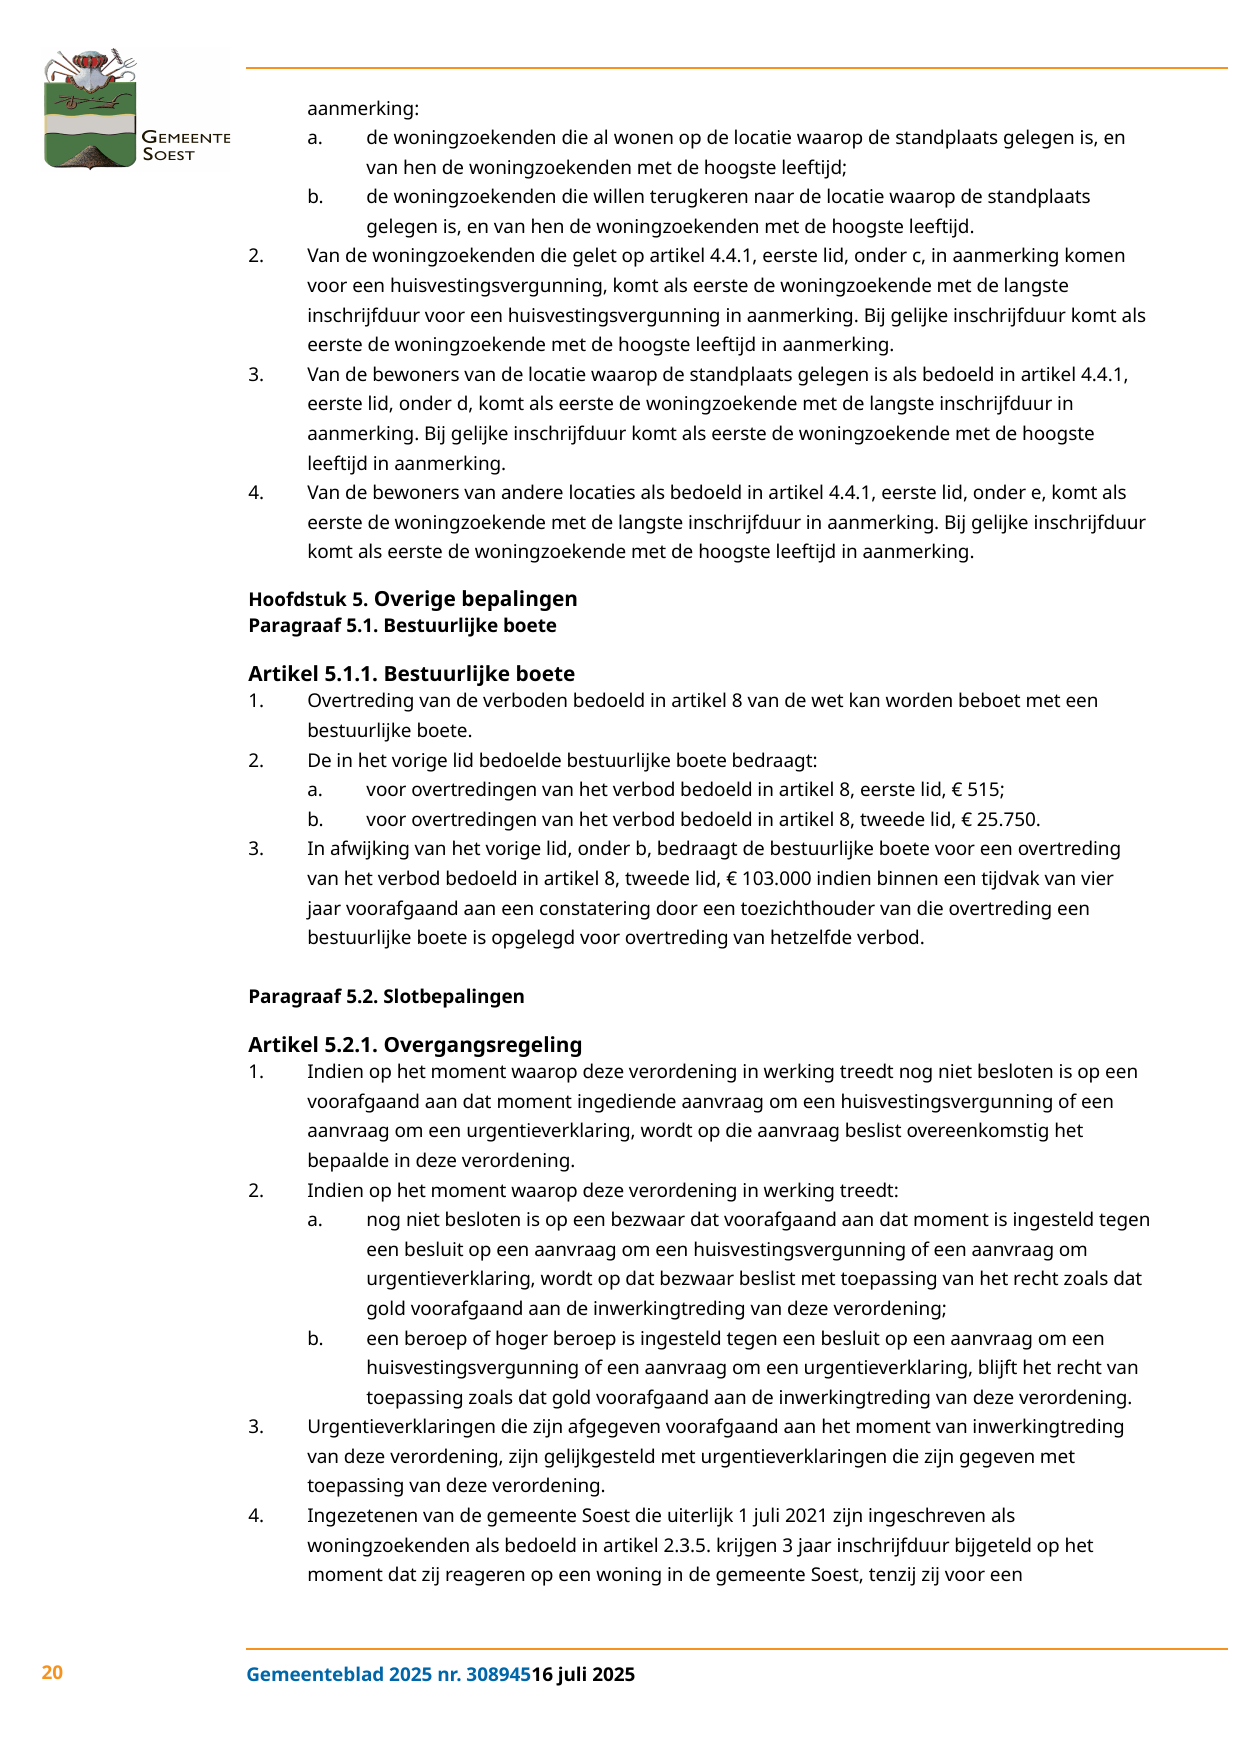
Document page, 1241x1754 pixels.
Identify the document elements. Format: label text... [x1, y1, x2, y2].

text Artikel 5.1.1. Bestuurlijke boete [248, 659, 1152, 688]
list voor overtredingen van het verbod bedoeld in artikel 8, tweede lid, € 25.750. [307, 806, 1152, 832]
text Paragraaf 5.2. Slotbepalingen [248, 983, 1152, 1009]
list Overtreding van de verboden bedoeld in artikel 8 van de wet kan worden beboet met een bestuurlijke boete. [248, 688, 1152, 743]
list De in het vorige lid bedoelde bestuurlijke boete bedraagt: [248, 747, 1152, 772]
list Ingezetenen van de gemeente Soest die uiterlijk 1 juli 2021 zijn ingeschreven als woningzoekenden als bedoeld in artikel 2.3.5. krijgen 3 jaar inschrijfduur bijgeteld op het moment dat zij reageren op een woning in de gemeente Soest, tenzij zij voor een [248, 1502, 1152, 1587]
list aanmerking: [248, 95, 1152, 121]
list Indien op het moment waarop deze verordening in werking treedt: [248, 1177, 1152, 1202]
text Hoofdstuk 5. Overige bepalingen [248, 584, 1152, 613]
list Van de bewoners van de locatie waarop de standplaats gelegen is als bedoeld in artikel 4.4.1, eerste lid, onder d, komt als eerste de woningzoekende met de langste inschrijfduur in aanmerking. Bij gelijke inschrijfduur komt als eerste de woningzoekende met de hoogste leeftijd in aanmerking. [248, 361, 1152, 476]
text Artikel 5.2.1. Overgangsregeling [248, 1030, 1152, 1058]
list de woningzoekenden die al wonen op de locatie waarop de standplaats gelegen is, en van hen de woningzoekenden met de hoogste leeftijd; [307, 124, 1152, 180]
list Urgentieverklaringen die zijn afgegeven voorafgaand aan het moment van inwerkingtreding van deze verordening, zijn gelijkgesteld met urgentieverklaringen die zijn gegeven met toepassing van deze verordening. [248, 1413, 1152, 1498]
text Paragraaf 5.1. Bestuurlijke boete [248, 613, 1152, 638]
list de woningzoekenden die willen terugkeren naar de locatie waarop de standplaats gelegen is, en van hen de woningzoekenden met de hoogste leeftijd. [307, 183, 1152, 239]
list nog niet besloten is op een bezwaar dat voorafgaand aan dat moment is ingesteld tegen een besluit op een aanvraag om een huisvestingsvergunning of een aanvraag om urgentieverklaring, wordt op dat bezwaar beslist met toepassing van het recht zoals dat gold voorafgaand aan de inwerkingtreding van deze verordening; [307, 1206, 1152, 1321]
list Indien op het moment waarop deze verordening in werking treedt nog niet besloten is op een voorafgaand aan dat moment ingediende aanvraag om een huisvestingsvergunning of een aanvraag om een urgentieverklaring, wordt op die aanvraag beslist overeenkomstig het bepaalde in deze verordening. [248, 1058, 1152, 1173]
list Van de bewoners van andere locaties als bedoeld in artikel 4.4.1, eerste lid, onder e, komt als eerste de woningzoekende met de langste inschrijfduur in aanmerking. Bij gelijke inschrijfduur komt als eerste de woningzoekende met de hoogste leeftijd in aanmerking. [248, 479, 1152, 564]
picture [41, 47, 231, 172]
list een beroep of hoger beroep is ingesteld tegen een besluit op een aanvraag om een huisvestingsvergunning of een aanvraag om een urgentieverklaring, blijft het recht van toepassing zoals dat gold voorafgaand aan de inwerkingtreding van deze verordening. [307, 1325, 1152, 1409]
list voor overtredingen van het verbod bedoeld in artikel 8, eerste lid, € 515; [307, 776, 1152, 802]
list In afwijking van het vorige lid, onder b, bedraagt de bestuurlijke boete voor een overtreding van het verbod bedoeld in artikel 8, tweede lid, € 103.000 indien binnen een tijdvak van vier jaar voorafgaand aan een constatering door een toezichthouder van die overtreding een bestuurlijke boete is opgelegd voor overtreding van hetzelfde verbod. [248, 836, 1152, 950]
list Van de woningzoekenden die gelet op artikel 4.4.1, eerste lid, onder c, in aanmerking komen voor een huisvestingsvergunning, komt als eerste de woningzoekende met de langste inschrijfduur voor een huisvestingsvergunning in aanmerking. Bij gelijke inschrijfduur komt als eerste de woningzoekende met de hoogste leeftijd in aanmerking. [248, 243, 1152, 357]
